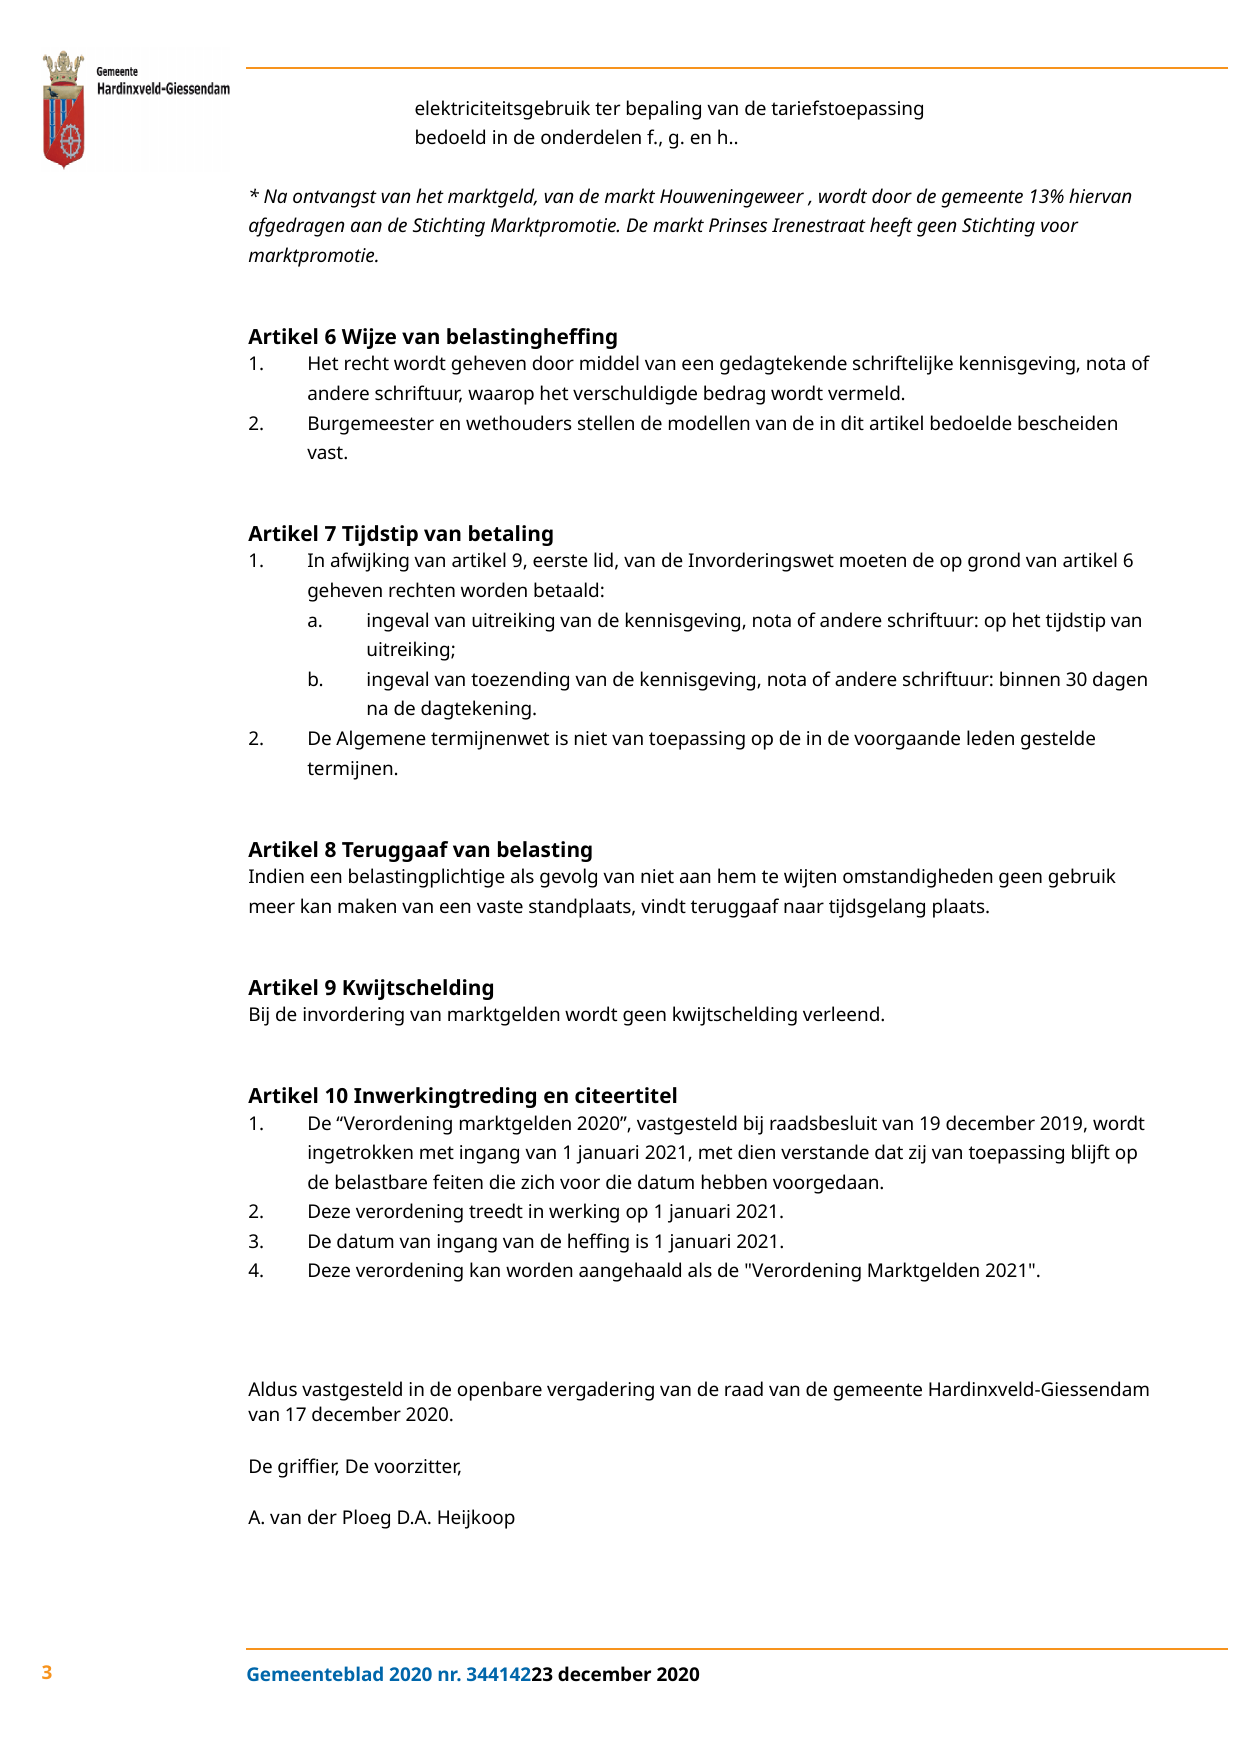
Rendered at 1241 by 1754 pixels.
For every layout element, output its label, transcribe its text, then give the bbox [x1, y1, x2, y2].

list Deze verordening treedt in werking op 1 januari 2021. [248, 1198, 1152, 1224]
list ingeval van uitreiking van de kennisgeving, nota of andere schriftuur: op het tijdstip van uitreiking; [307, 607, 1152, 662]
text Artikel 7 Tijdstip van betaling [248, 519, 1152, 548]
list De datum van ingang van de heffing is 1 januari 2021. [248, 1228, 1152, 1254]
list In afwijking van artikel 9, eerste lid, van de Invorderingswet moeten de op grond van artikel 6 geheven rechten worden betaald: [248, 548, 1152, 603]
text De griffier, De voorzitter, [248, 1453, 1152, 1479]
text A. van der Ploeg D.A. Heijkoop [248, 1504, 1152, 1530]
list Deze verordening kan worden aangehaald als de "Verordening Marktgelden 2021". [248, 1258, 1152, 1283]
list Het recht wordt geheven door middel van een gedagtekende schriftelijke kennisgeving, nota of andere schriftuur, waarop het verschuldigde bedrag wordt vermeld. [248, 351, 1152, 406]
text Aldus vastgesteld in de openbare vergadering van de raad van de gemeente Hardinxveld-Giessendam van 17 december 2020. [248, 1376, 1152, 1427]
text Artikel 6 Wijze van belastingheffing [248, 322, 1152, 351]
text * Na ontvangst van het marktgeld, van de markt Houweningeweer , wordt door de gemeente 13% hiervan afgedragen aan de Stichting Marktpromotie. De markt Prinses Irenestraat heeft geen Stichting voor marktpromotie. [248, 183, 1152, 268]
table_cell elektriciteitsgebruik ter bepaling van de tariefstoepassing bedoeld in de onderdelen f., g. en h.. [414, 95, 985, 150]
list De Algemene termijnenwet is niet van toepassing op de in de voorgaande leden gestelde termijnen. [248, 725, 1152, 781]
picture [41, 47, 231, 172]
table_cell [248, 95, 414, 150]
table_cell [985, 95, 1152, 150]
text Artikel 10 Inwerkingtreding en citeertitel [248, 1081, 1152, 1110]
text Indien een belastingplichtige als gevolg van niet aan hem te wijten omstandigheden geen gebruik meer kan maken van een vaste standplaats, vindt teruggaaf naar tijdsgelang plaats. [248, 863, 1152, 918]
list De “Verordening marktgelden 2020”, vastgesteld bij raadsbesluit van 19 december 2019, wordt ingetrokken met ingang van 1 januari 2021, met dien verstande dat zij van toepassing blijft op de belastbare feiten die zich voor die datum hebben voorgedaan. [248, 1110, 1152, 1194]
text Artikel 8 Teruggaaf van belasting [248, 835, 1152, 863]
text Artikel 9 Kwijtschelding [248, 973, 1152, 1001]
text Bij de invordering van marktgelden wordt geen kwijtschelding verleend. [248, 1001, 1152, 1027]
list ingeval van toezending van de kennisgeving, nota of andere schriftuur: binnen 30 dagen na de dagtekening. [307, 666, 1152, 721]
list Burgemeester en wethouders stellen de modellen van de in dit artikel bedoelde bescheiden vast. [248, 410, 1152, 465]
